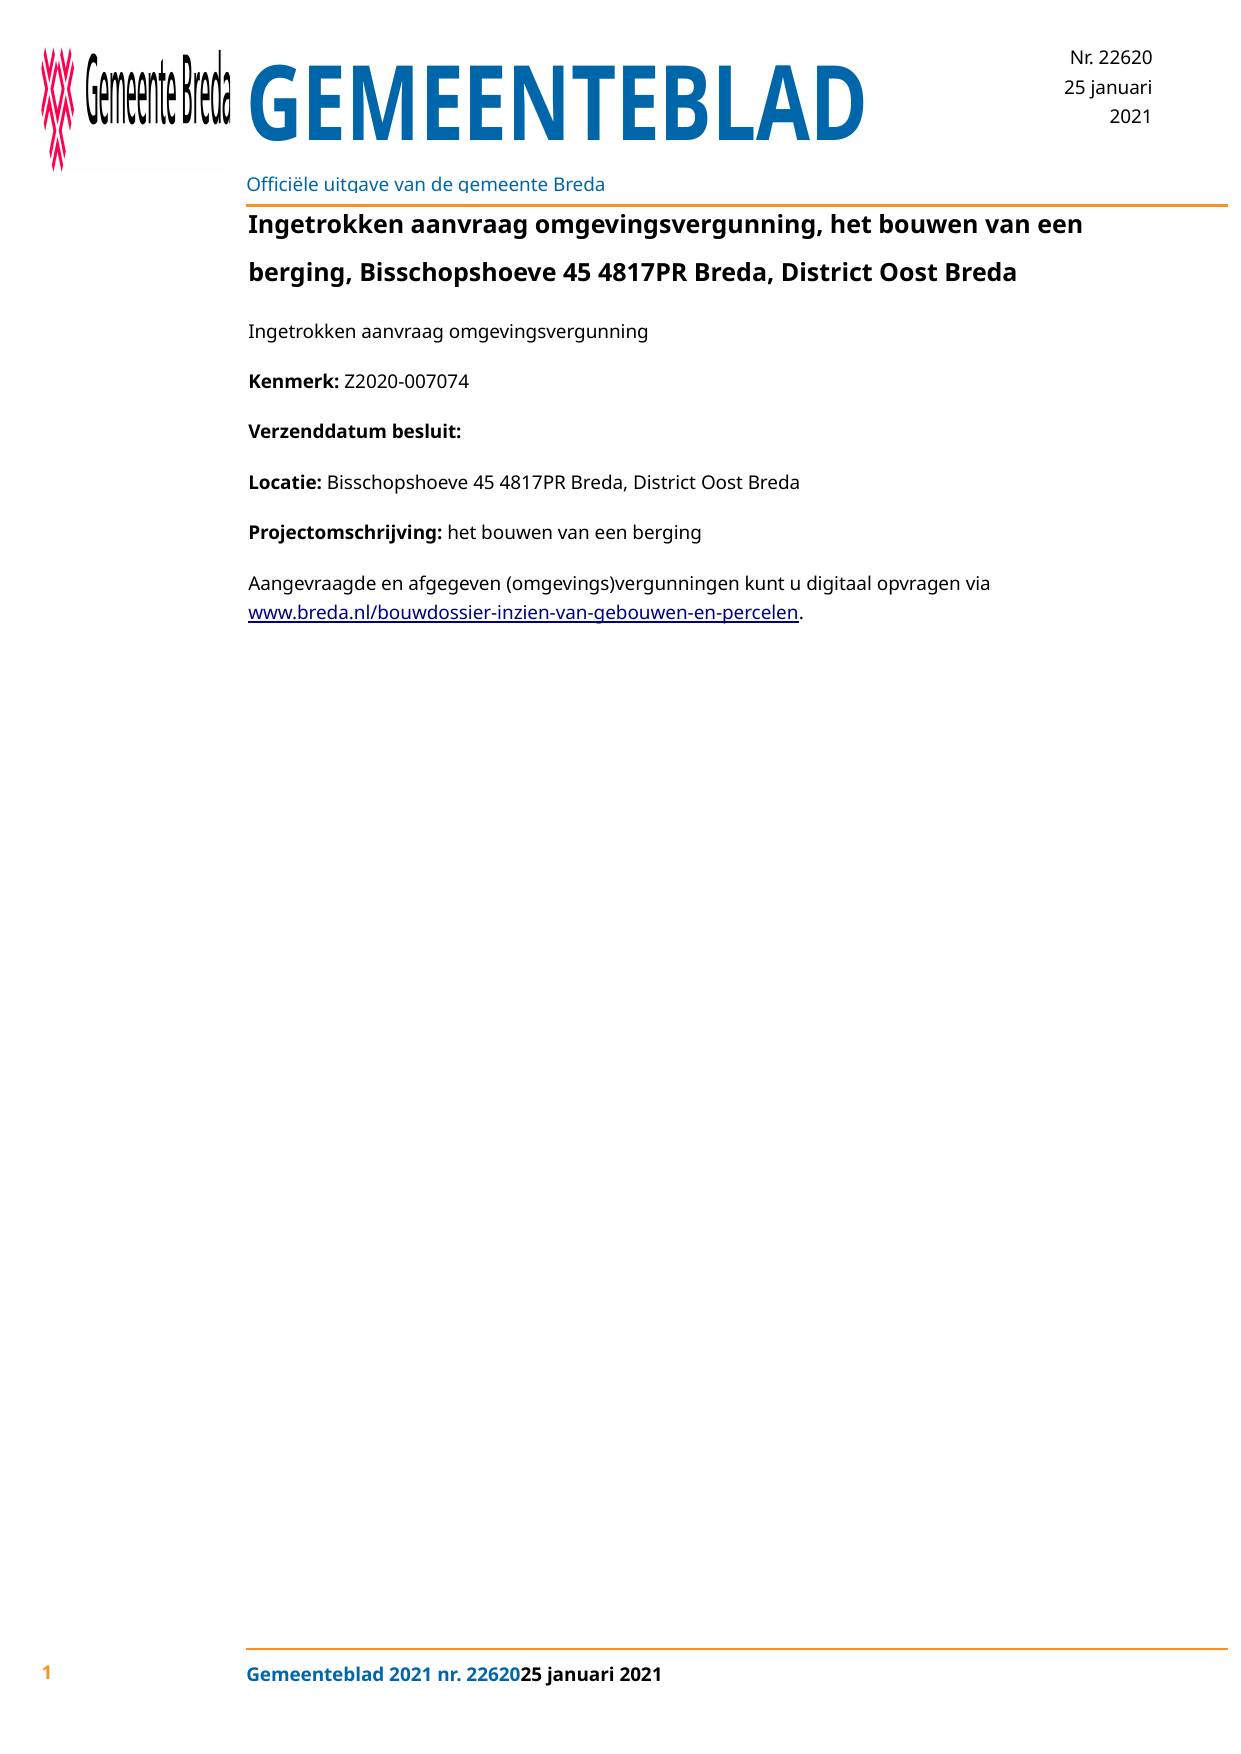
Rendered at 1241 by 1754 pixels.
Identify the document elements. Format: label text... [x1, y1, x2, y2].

text Ingetrokken aanvraag omgevingsvergunning [248, 318, 1152, 344]
picture [41, 47, 231, 172]
text Ingetrokken aanvraag omgevingsvergunning, het bouwen van een berging, Bisschopshoeve 45 4817PR Breda, District Oost Breda [248, 207, 1152, 288]
text Kenmerk: Z2020-007074 [248, 368, 1152, 394]
text Projectomschrijving: het bouwen van een berging [248, 519, 1152, 545]
text Verzenddatum besluit: [248, 419, 1152, 444]
text Aangevraagde en afgegeven (omgevings)vergunningen kunt u digitaal opvragen via www.breda.nl/bouwdossier-inzien-van-gebouwen-en-percelen. [248, 570, 1152, 625]
text Locatie: Bisschopshoeve 45 4817PR Breda, District Oost Breda [248, 469, 1152, 495]
